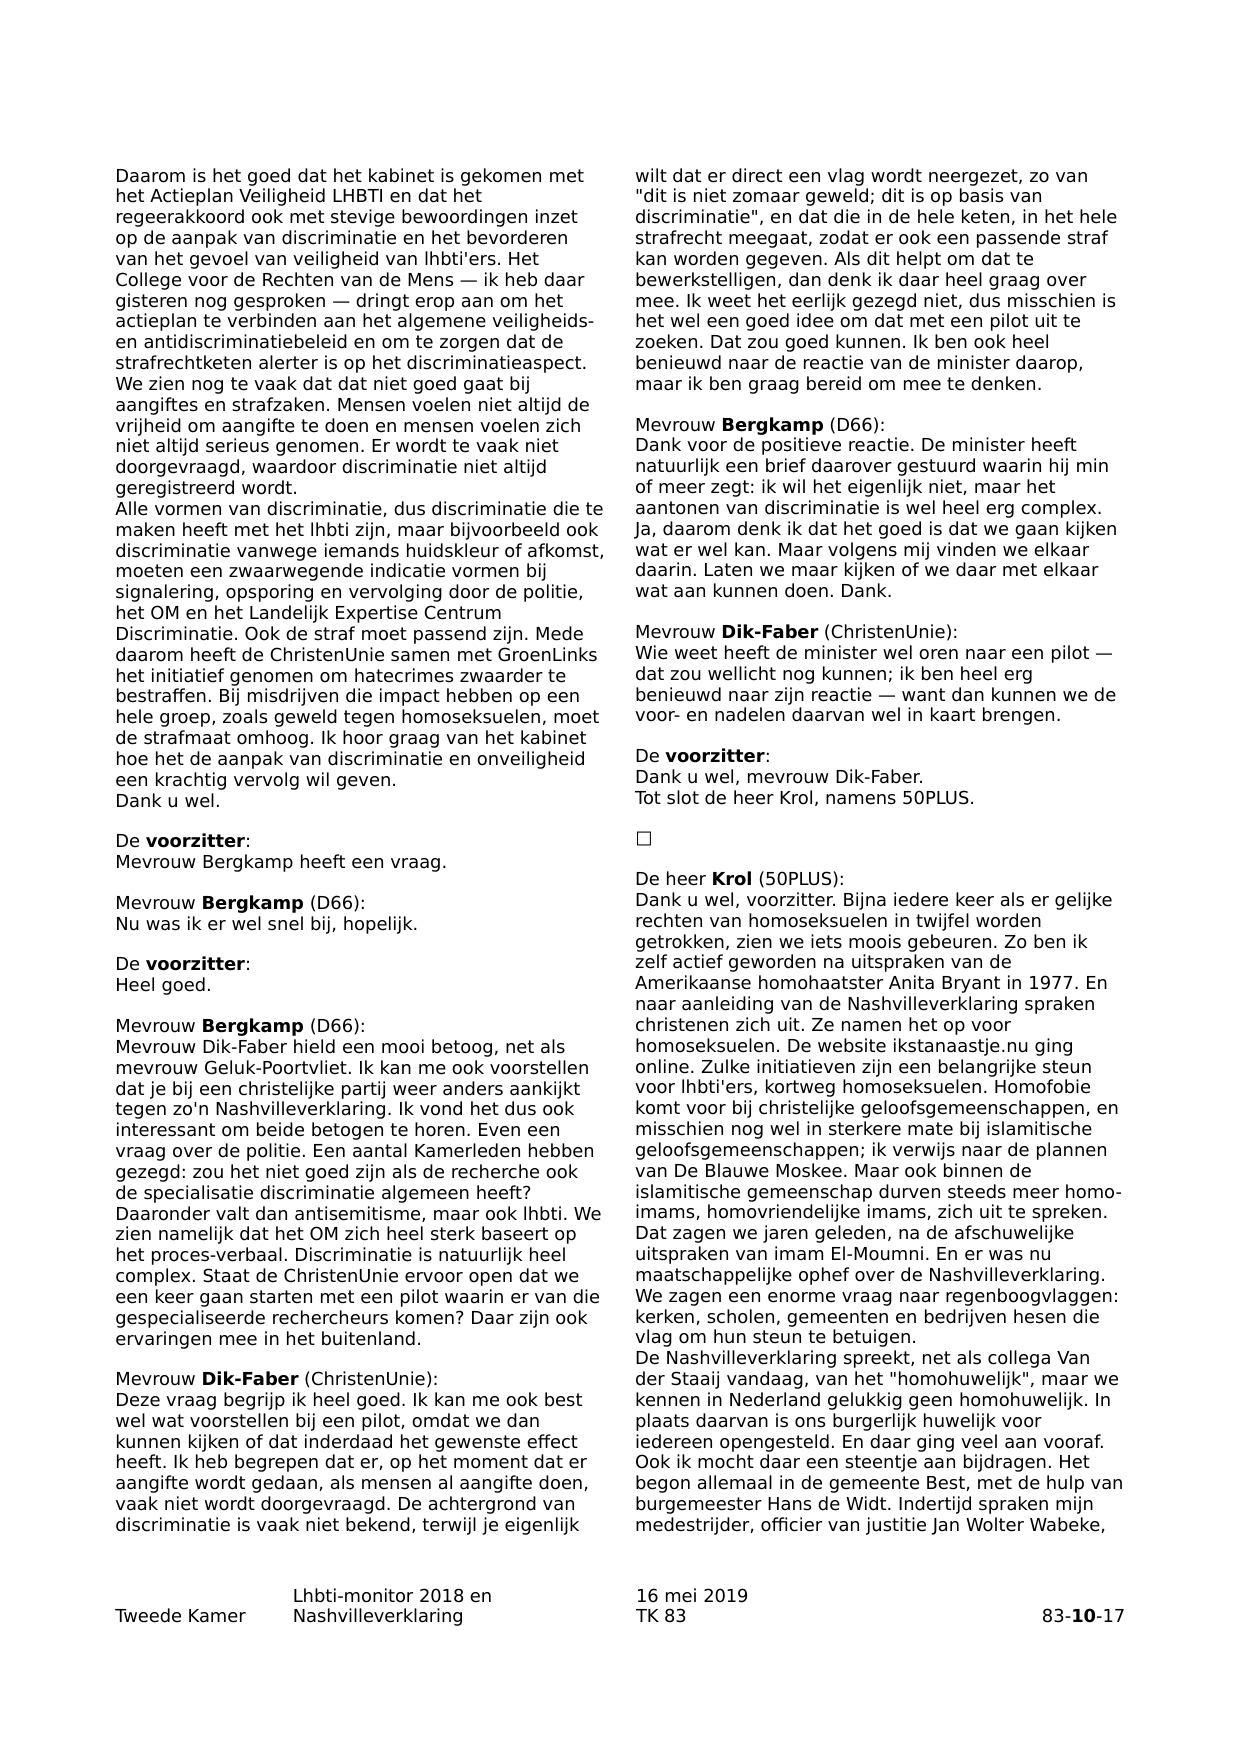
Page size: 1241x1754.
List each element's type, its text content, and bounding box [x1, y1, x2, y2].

text Mevrouw Bergkamp heeft een vraag. [115, 852, 605, 873]
text Tot slot de heer Krol, namens 50PLUS. [635, 787, 1125, 808]
text Mevrouw Dik-Faber (ChristenUnie): [115, 1369, 605, 1390]
text ⬜ [635, 828, 1125, 849]
text Nu was ik er wel snel bij, hopelijk. [115, 913, 605, 934]
text Wie weet heeft de minister wel oren naar een pilot — dat zou wellicht nog kunnen; ik ben heel erg benieuwd naar zijn reactie — want dan kunnen we de voor- en nadelen daarvan wel in kaart brengen. [635, 643, 1125, 726]
text Mevrouw Dik-Faber (ChristenUnie): [635, 622, 1125, 643]
text De heer Krol (50PLUS): [635, 869, 1125, 890]
text De voorzitter: [635, 746, 1125, 767]
text Deze vraag begrijp ik heel goed. Ik kan me ook best wel wat voorstellen bij een pilot, omdat we dan kunnen kijken of dat inderdaad het gewenste effect heeft. Ik heb begrepen dat er, op het moment dat er aangifte wordt gedaan, als mensen al aangifte doen, vaak niet wordt doorgevraagd. De achtergrond van discriminatie is vaak niet bekend, terwijl je eigenlijk [115, 1390, 605, 1536]
text Alle vormen van discriminatie, dus discriminatie die te maken heeft met het lhbti zijn, maar bijvoorbeeld ook discriminatie vanwege iemands huidskleur of afkomst, moeten een zwaarwegende indicatie vormen bij signalering, opsporing en vervolging door de politie, het OM en het Landelijk Expertise Centrum Discriminatie. Ook de straf moet passend zijn. Mede daarom heeft de ChristenUnie samen met GroenLinks het initiatief genomen om hatecrimes zwaarder te bestraffen. Bij misdrijven die impact hebben op een hele groep, zoals geweld tegen homoseksuelen, moet de strafmaat omhoog. Ik hoor graag van het kabinet hoe het de aanpak van discriminatie en onveiligheid een krachtig vervolg wil geven. [115, 499, 605, 790]
text Mevrouw Bergkamp (D66): [115, 1016, 605, 1037]
text Mevrouw Bergkamp (D66): [115, 893, 605, 913]
text Mevrouw Dik-Faber hield een mooi betoog, net als mevrouw Geluk-Poortvliet. Ik kan me ook voorstellen dat je bij een christelijke partij weer anders aankijkt tegen zo'n Nashvilleverklaring. Ik vond het dus ook interessant om beide betogen te horen. Even een vraag over de politie. Een aantal Kamerleden hebben gezegd: zou het niet goed zijn als de recherche ook de specialisatie discriminatie algemeen heeft? Daaronder valt dan antisemitisme, maar ook lhbti. We zien namelijk dat het OM zich heel sterk baseert op het proces-verbaal. Discriminatie is natuurlijk heel complex. Staat de ChristenUnie ervoor open dat we een keer gaan starten met een pilot waarin er van die gespecialiseerde rechercheurs komen? Daar zijn ook ervaringen mee in het buitenland. [115, 1037, 605, 1349]
text Heel goed. [115, 975, 605, 996]
text De voorzitter: [115, 831, 605, 852]
text De Nashvilleverklaring spreekt, net als collega Van der Staaij vandaag, van het "homohuwelijk", maar we kennen in Nederland gelukkig geen homohuwelijk. In plaats daarvan is ons burgerlijk huwelijk voor iedereen opengesteld. En daar ging veel aan vooraf. Ook ik mocht daar een steentje aan bijdragen. Het begon allemaal in de gemeente Best, met de hulp van burgemeester Hans de Widt. Indertijd spraken mijn medestrijder, officier van justitie Jan Wolter Wabeke, [635, 1348, 1125, 1536]
text Mevrouw Bergkamp (D66): [635, 414, 1125, 435]
text Dank u wel, mevrouw Dik-Faber. [635, 767, 1125, 787]
text wilt dat er direct een vlag wordt neergezet, zo van "dit is niet zomaar geweld; dit is op basis van discriminatie", en dat die in de hele keten, in het hele strafrecht meegaat, zodat er ook een passende straf kan worden gegeven. Als dit helpt om dat te bewerkstelligen, dan denk ik daar heel graag over mee. Ik weet het eerlijk gezegd niet, dus misschien is het wel een goed idee om dat met een pilot uit te zoeken. Dat zou goed kunnen. Ik ben ook heel benieuwd naar de reactie van de minister daarop, maar ik ben graag bereid om mee te denken. [635, 165, 1125, 394]
text Dank voor de positieve reactie. De minister heeft natuurlijk een brief daarover gestuurd waarin hij min of meer zegt: ik wil het eigenlijk niet, maar het aantonen van discriminatie is wel heel erg complex. Ja, daarom denk ik dat het goed is dat we gaan kijken wat er wel kan. Maar volgens mij vinden we elkaar daarin. Laten we maar kijken of we daar met elkaar wat aan kunnen doen. Dank. [635, 435, 1125, 602]
text Daarom is het goed dat het kabinet is gekomen met het Actieplan Veiligheid LHBTI en dat het regeerakkoord ook met stevige bewoordingen inzet op de aanpak van discriminatie en het bevorderen van het gevoel van veiligheid van lhbti'ers. Het College voor de Rechten van de Mens — ik heb daar gisteren nog gesproken — dringt erop aan om het actieplan te verbinden aan het algemene veiligheids- en antidiscriminatiebeleid en om te zorgen dat de strafrechtketen alerter is op het discriminatieaspect. We zien nog te vaak dat dat niet goed gaat bij aangiftes en strafzaken. Mensen voelen niet altijd de vrijheid om aangifte te doen en mensen voelen zich niet altijd serieus genomen. Er wordt te vaak niet doorgevraagd, waardoor discriminatie niet altijd geregistreerd wordt. [115, 165, 605, 499]
text De voorzitter: [115, 954, 605, 975]
text Dank u wel. [115, 790, 605, 811]
text Dank u wel, voorzitter. Bijna iedere keer als er gelijke rechten van homoseksuelen in twijfel worden getrokken, zien we iets moois gebeuren. Zo ben ik zelf actief geworden na uitspraken van de Amerikaanse homohaatster Anita Bryant in 1977. En naar aanleiding van de Nashvilleverklaring spraken christenen zich uit. Ze namen het op voor homoseksuelen. De website ikstanaastje.nu ging online. Zulke initiatieven zijn een belangrijke steun voor lhbti'ers, kortweg homoseksuelen. Homofobie komt voor bij christelijke geloofsgemeenschappen, en misschien nog wel in sterkere mate bij islamitische geloofsgemeenschappen; ik verwijs naar de plannen van De Blauwe Moskee. Maar ook binnen de islamitische gemeenschap durven steeds meer homo-imams, homovriendelijke imams, zich uit te spreken. Dat zagen we jaren geleden, na de afschuwelijke uitspraken van imam El-Moumni. En er was nu maatschappelijke ophef over de Nashvilleverklaring. We zagen een enorme vraag naar regenboogvlaggen: kerken, scholen, gemeenten en bedrijven hesen die vlag om hun steun te betuigen. [635, 890, 1125, 1348]
